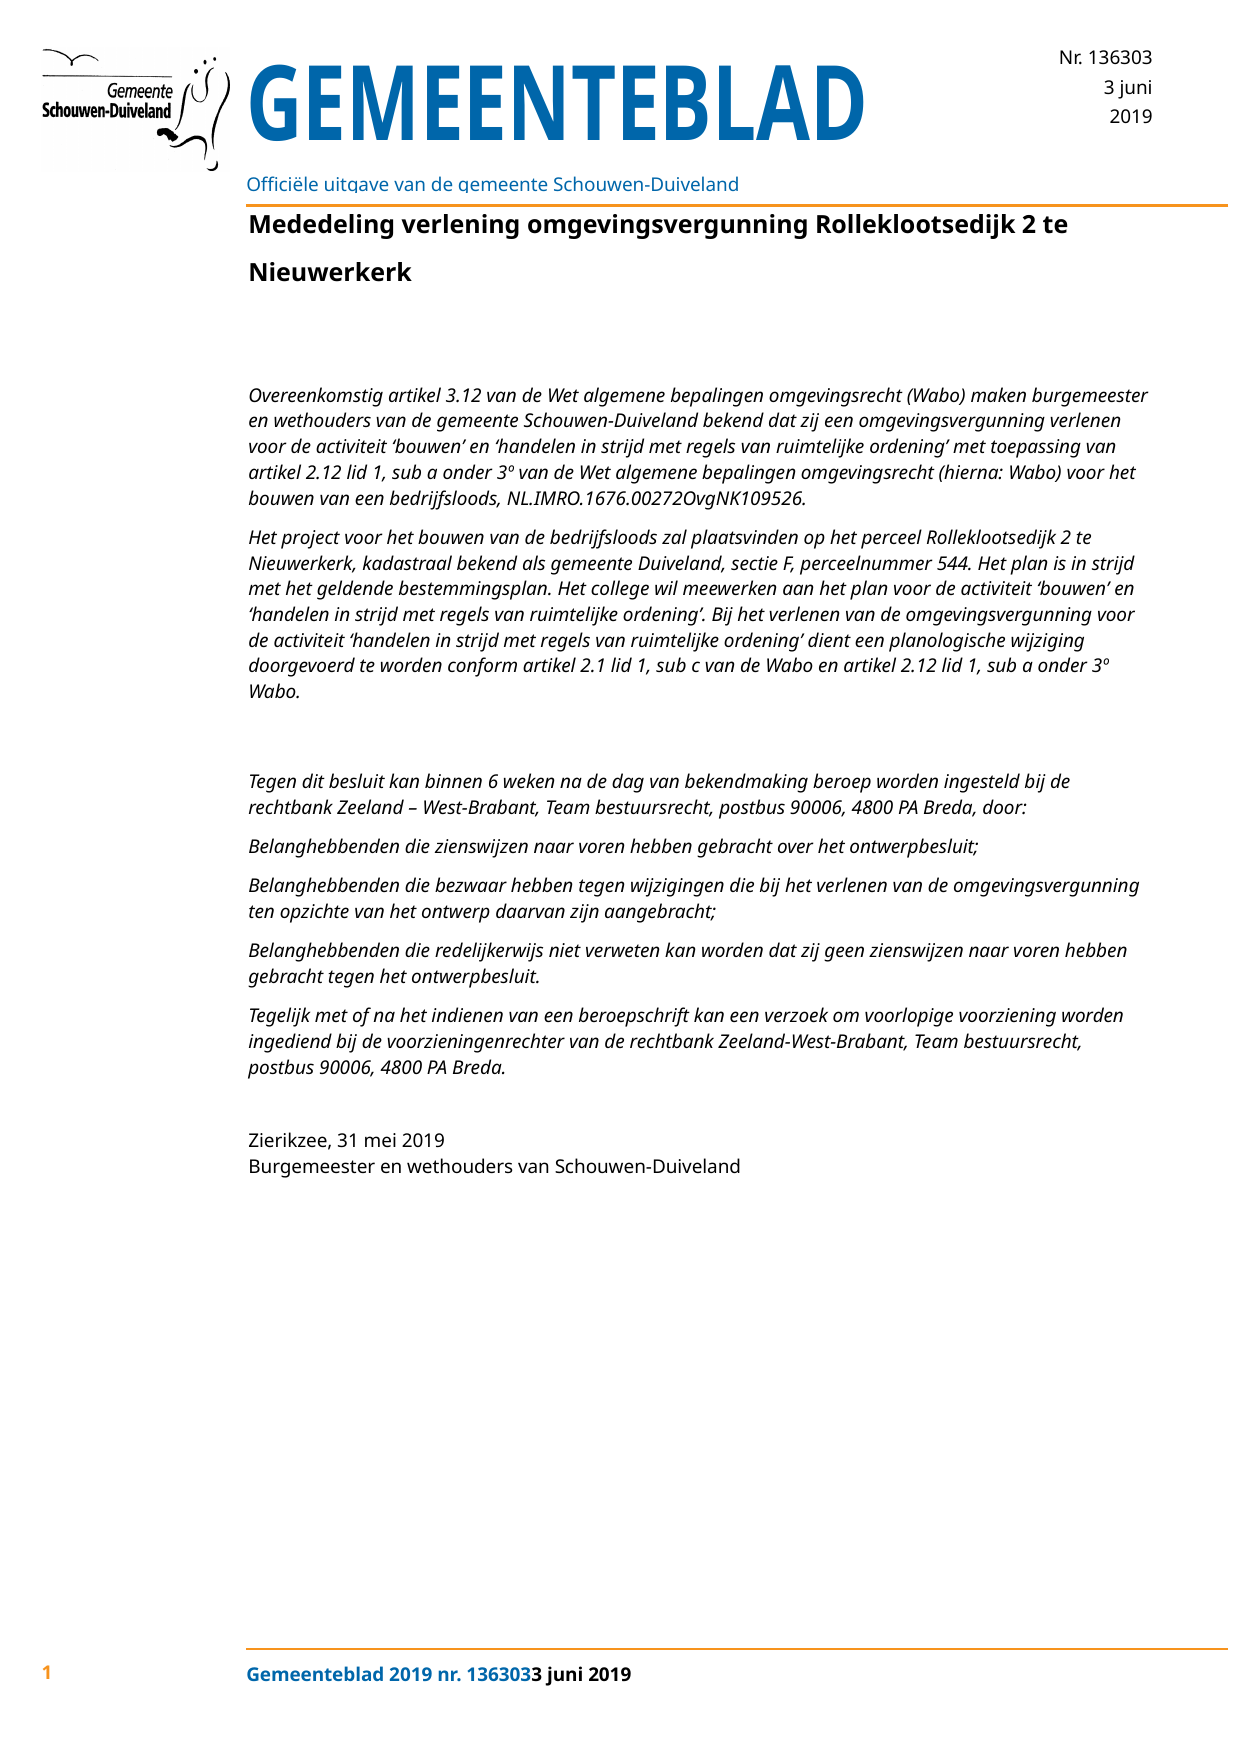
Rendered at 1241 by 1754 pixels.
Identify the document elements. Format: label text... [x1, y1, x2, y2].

text Belanghebbenden die zienswijzen naar voren hebben gebracht over het ontwerpbesluit; [248, 833, 1152, 859]
text Tegen dit besluit kan binnen 6 weken na de dag van bekendmaking beroep worden ingesteld bij de rechtbank Zeeland – West-Brabant, Team bestuursrecht, postbus 90006, 4800 PA Breda, door: [248, 768, 1152, 819]
picture [41, 47, 231, 172]
text Burgemeester en wethouders van Schouwen-Duiveland [248, 1153, 1152, 1179]
text Tegelijk met of na het indienen van een beroepschrift kan een verzoek om voorlopige voorziening worden ingediend bij de voorzieningenrechter van de rechtbank Zeeland-West-Brabant, Team bestuursrecht, postbus 90006, 4800 PA Breda. [248, 1002, 1152, 1079]
text Mededeling verlening omgevingsvergunning Rolleklootsedijk 2 te Nieuwerkerk [248, 207, 1152, 288]
text Zierikzee, 31 mei 2019 [248, 1127, 1152, 1153]
text Belanghebbenden die redelijkerwijs niet verweten kan worden dat zij geen zienswijzen naar voren hebben gebracht tegen het ontwerpbesluit. [248, 937, 1152, 989]
text Overeenkomstig artikel 3.12 van de Wet algemene bepalingen omgevingsrecht (Wabo) maken burgemeester en wethouders van de gemeente Schouwen-Duiveland bekend dat zij een omgevingsvergunning verlenen voor de activiteit ‘bouwen’ en ‘handelen in strijd met regels van ruimtelijke ordening’ met toepassing van artikel 2.12 lid 1, sub a onder 3º van de Wet algemene bepalingen omgevingsrecht (hierna: Wabo) voor het bouwen van een bedrijfsloods, NL.IMRO.1676.00272OvgNK109526. [248, 382, 1152, 511]
text Het project voor het bouwen van de bedrijfsloods zal plaatsvinden op het perceel Rolleklootsedijk 2 te Nieuwerkerk, kadastraal bekend als gemeente Duiveland, sectie F, perceelnummer 544. Het plan is in strijd met het geldende bestemmingsplan. Het college wil meewerken aan het plan voor de activiteit ‘bouwen’ en ‘handelen in strijd met regels van ruimtelijke ordening’. Bij het verlenen van de omgevingsvergunning voor de activiteit ‘handelen in strijd met regels van ruimtelijke ordening’ dient een planologische wijziging doorgevoerd te worden conform artikel 2.1 lid 1, sub c van de Wabo en artikel 2.12 lid 1, sub a onder 3º Wabo. [248, 524, 1152, 704]
text Belanghebbenden die bezwaar hebben tegen wijzigingen die bij het verlenen van de omgevingsvergunning ten opzichte van het ontwerp daarvan zijn aangebracht; [248, 872, 1152, 924]
